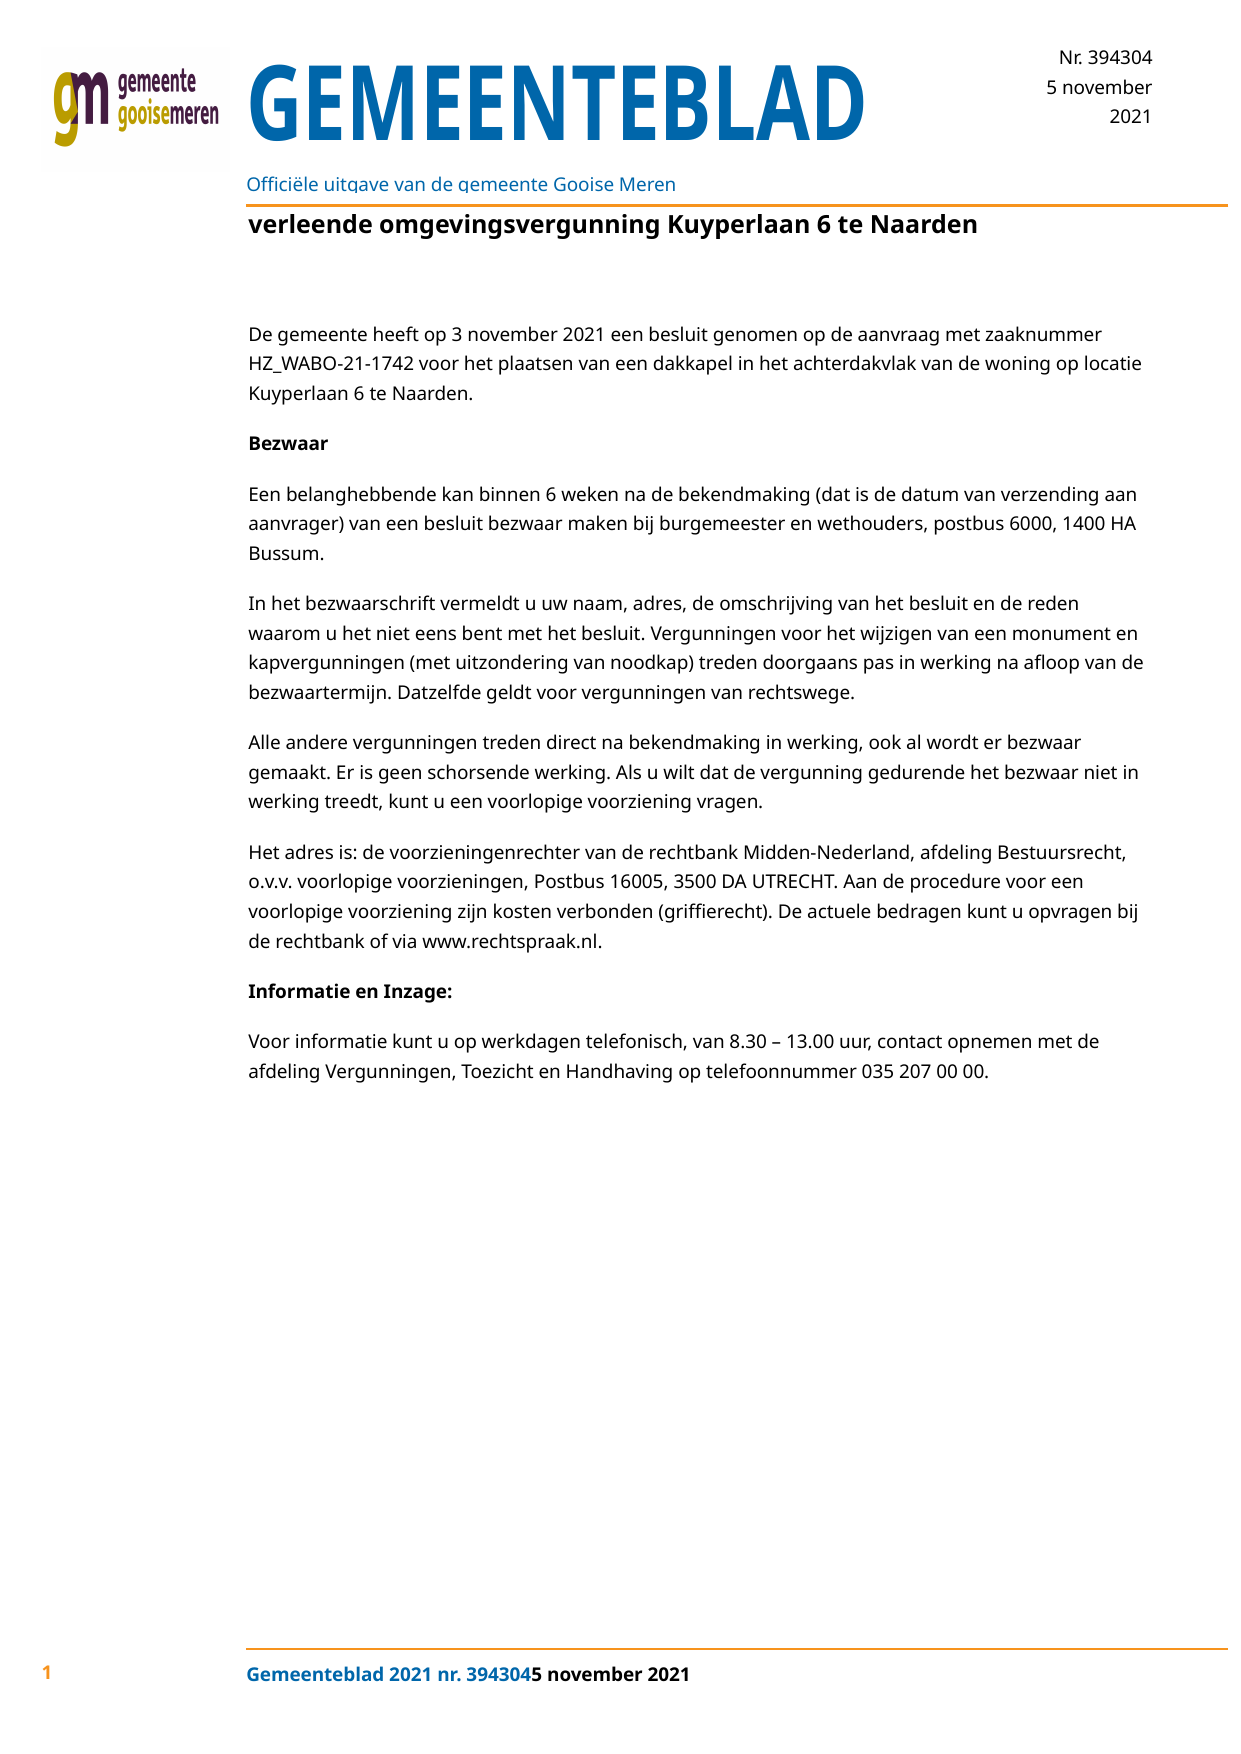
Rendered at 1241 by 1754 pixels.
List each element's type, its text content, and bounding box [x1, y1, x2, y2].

picture [41, 47, 231, 172]
text Het adres is: de voorzieningenrechter van de rechtbank Midden-Nederland, afdeling Bestuursrecht, o.v.v. voorlopige voorzieningen, Postbus 16005, 3500 DA UTRECHT. Aan de procedure voor een voorlopige voorziening zijn kosten verbonden (griffierecht). De actuele bedragen kunt u opvragen bij de rechtbank of via www.rechtspraak.nl. [248, 839, 1152, 953]
text Een belanghebbende kan binnen 6 weken na de bekendmaking (dat is de datum van verzending aan aanvrager) van een besluit bezwaar maken bij burgemeester en wethouders, postbus 6000, 1400 HA Bussum. [248, 481, 1152, 566]
text In het bezwaarschrift vermeldt u uw naam, adres, de omschrijving van het besluit en de reden waarom u het niet eens bent met het besluit. Vergunningen voor het wijzigen van een monument en kapvergunningen (met uitzondering van noodkap) treden doorgaans pas in werking na afloop van de bezwaartermijn. Datzelfde geldt voor vergunningen van rechtswege. [248, 590, 1152, 705]
text De gemeente heeft op 3 november 2021 een besluit genomen op de aanvraag met zaaknummer HZ_WABO-21-1742 voor het plaatsen van een dakkapel in het achterdakvlak van de woning op locatie Kuyperlaan 6 te Naarden. [248, 321, 1152, 406]
text Alle andere vergunningen treden direct na bekendmaking in werking, ook al wordt er bezwaar gemaakt. Er is geen schorsende werking. Als u wilt dat de vergunning gedurende het bezwaar niet in werking treedt, kunt u een voorlopige voorziening vragen. [248, 729, 1152, 814]
text verleende omgevingsvergunning Kuyperlaan 6 te Naarden [248, 207, 1152, 241]
text Informatie en Inzage: [248, 978, 1152, 1004]
text Bezwaar [248, 430, 1152, 456]
text Voor informatie kunt u op werkdagen telefonisch, van 8.30 – 13.00 uur, contact opnemen met de afdeling Vergunningen, Toezicht en Handhaving op telefoonnummer 035 207 00 00. [248, 1029, 1152, 1084]
